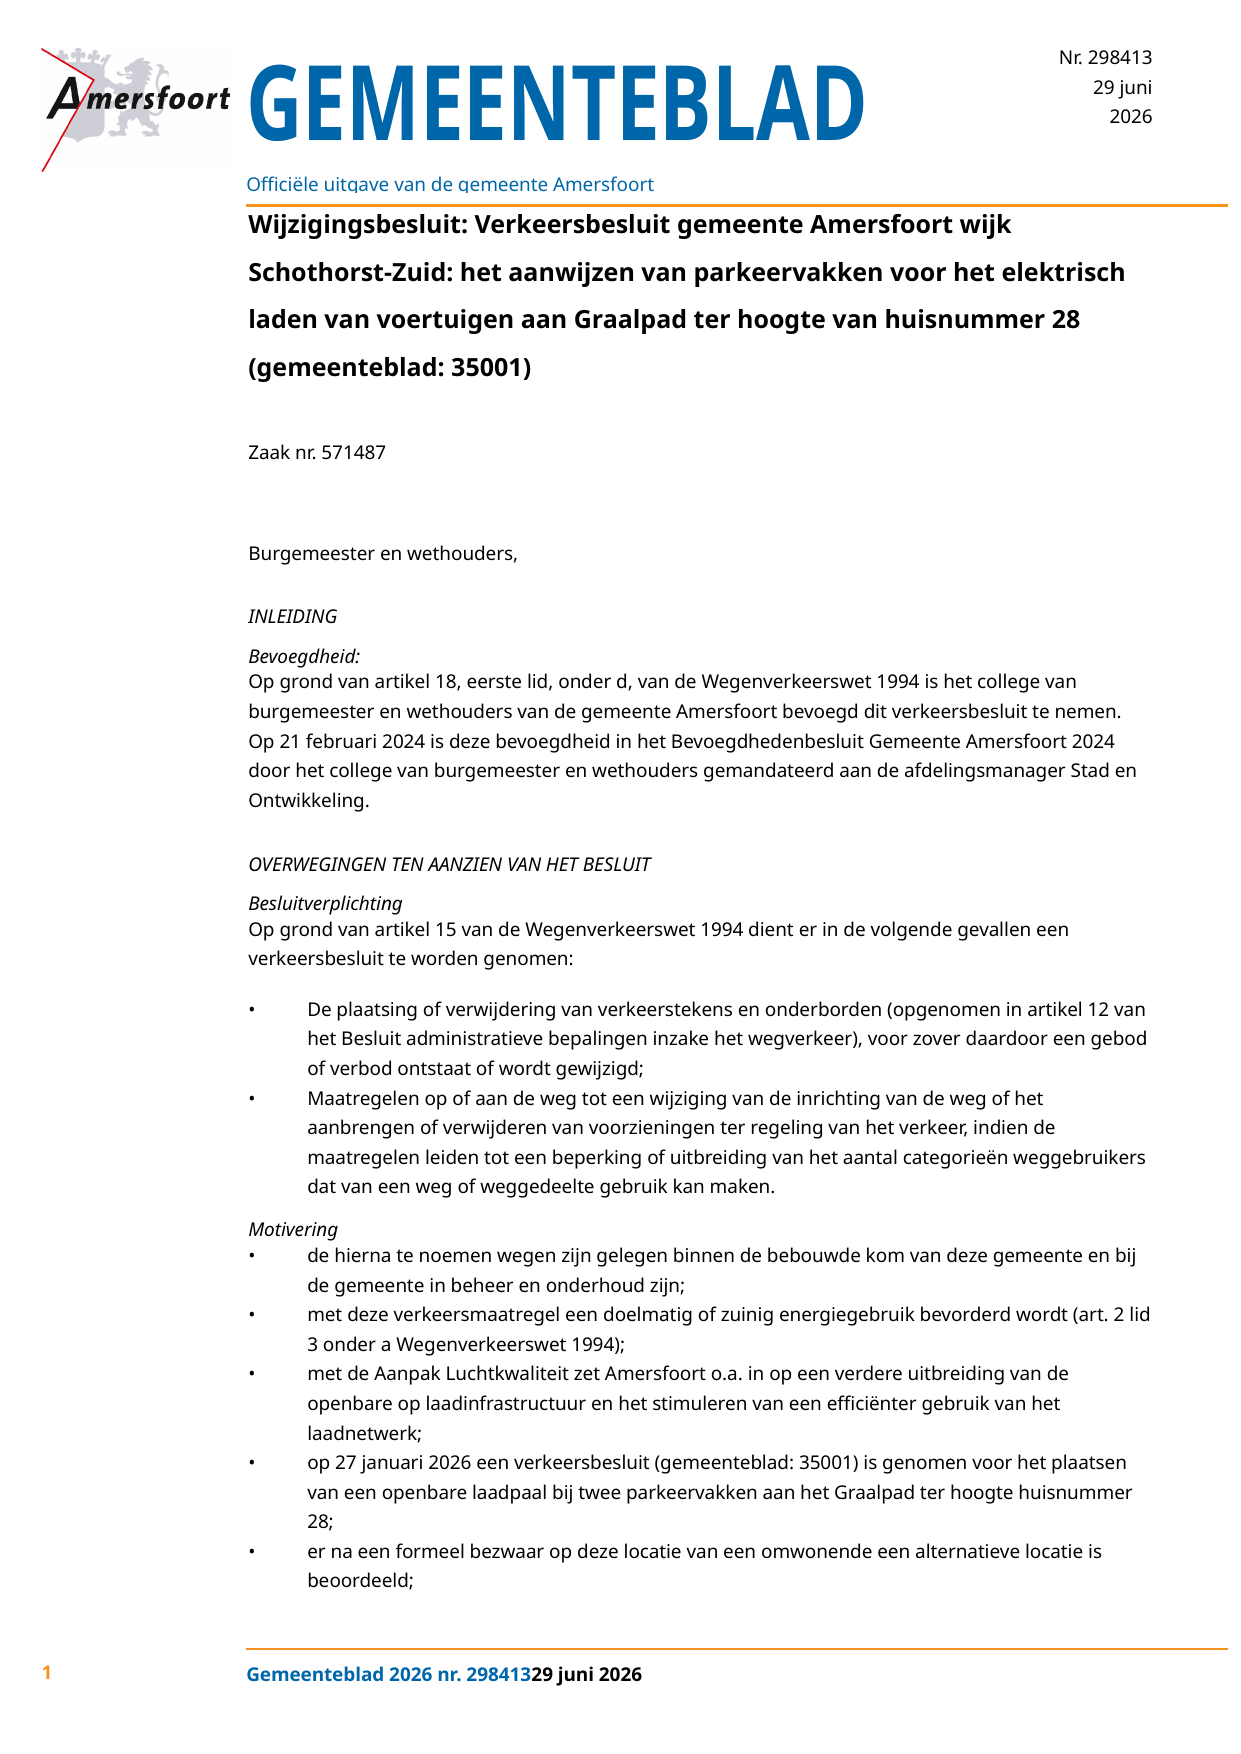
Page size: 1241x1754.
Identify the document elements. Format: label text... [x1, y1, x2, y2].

list De plaatsing of verwijdering van verkeerstekens en onderborden (opgenomen in artikel 12 van het Besluit administratieve bepalingen inzake het wegverkeer), voor zover daardoor een gebod of verbod ontstaat of wordt gewijzigd; [248, 996, 1152, 1081]
text Motivering [248, 1217, 1152, 1242]
list de hierna te noemen wegen zijn gelegen binnen de bebouwde kom van deze gemeente en bij de gemeente in beheer en onderhoud zijn; [248, 1242, 1152, 1298]
text Zaak nr. 571487 [248, 439, 1152, 464]
list met deze verkeersmaatregel een doelmatig of zuinig energiegebruik bevorderd wordt (art. 2 lid 3 onder a Wegenverkeerswet 1994); [248, 1301, 1152, 1357]
text Op grond van artikel 15 van de Wegenverkeerswet 1994 dient er in de volgende gevallen een verkeersbesluit te worden genomen: [248, 916, 1152, 971]
list met de Aanpak Luchtkwaliteit zet Amersfoort o.a. in op een verdere uitbreiding van de openbare op laadinfrastructuur en het stimuleren van een efficiënter gebruik van het laadnetwerk; [248, 1361, 1152, 1446]
text OVERWEGINGEN TEN AANZIEN VAN HET BESLUIT [248, 851, 1152, 877]
picture [41, 47, 231, 172]
text Burgemeester en wethouders, [248, 540, 1152, 565]
text Bevoegdheid: [248, 643, 1152, 669]
list op 27 januari 2026 een verkeersbesluit (gemeenteblad: 35001) is genomen voor het plaatsen van een openbare laadpaal bij twee parkeervakken aan het Graalpad ter hoogte huisnummer 28; [248, 1449, 1152, 1534]
list Maatregelen op of aan de weg tot een wijziging van de inrichting van de weg of het aanbrengen of verwijderen van voorzieningen ter regeling van het verkeer, indien de maatregelen leiden tot een beperking of uitbreiding van het aantal categorieën weggebruikers dat van een weg of weggedeelte gebruik kan maken. [248, 1085, 1152, 1199]
text Besluitverplichting [248, 890, 1152, 916]
list er na een formeel bezwaar op deze locatie van een omwonende een alternatieve locatie is beoordeeld; [248, 1538, 1152, 1593]
text INLEIDING [248, 604, 1152, 629]
text Op grond van artikel 18, eerste lid, onder d, van de Wegenverkeerswet 1994 is het college van burgemeester en wethouders van de gemeente Amersfoort bevoegd dit verkeersbesluit te nemen. Op 21 februari 2024 is deze bevoegdheid in het Bevoegdhedenbesluit Gemeente Amersfoort 2024 door het college van burgemeester en wethouders gemandateerd aan de afdelingsmanager Stad en Ontwikkeling. [248, 669, 1152, 813]
text Wijzigingsbesluit: Verkeersbesluit gemeente Amersfoort wijk Schothorst-Zuid: het aanwijzen van parkeervakken voor het elektrisch laden van voertuigen aan Graalpad ter hoogte van huisnummer 28 (gemeenteblad: 35001) [248, 207, 1152, 384]
